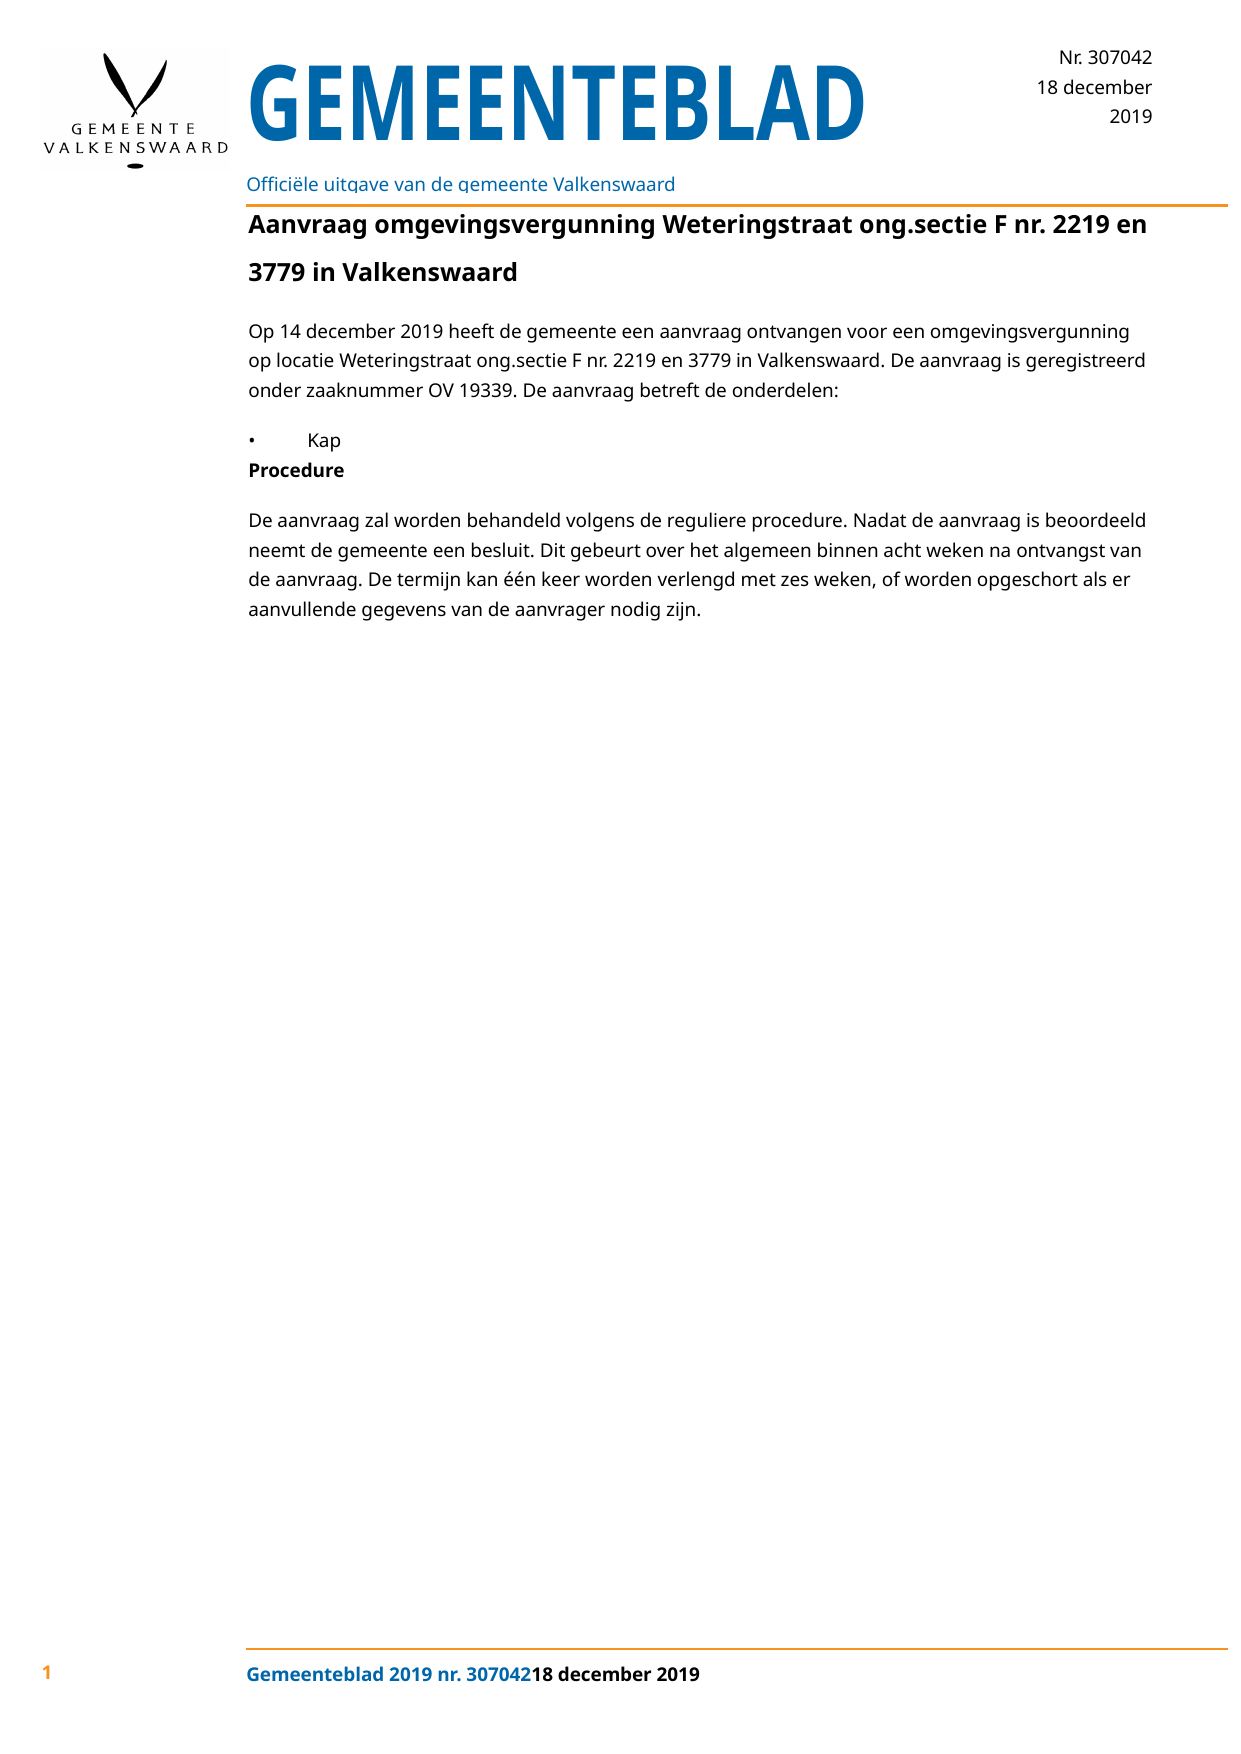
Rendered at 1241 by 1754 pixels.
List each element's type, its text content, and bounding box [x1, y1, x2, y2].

text Aanvraag omgevingsvergunning Weteringstraat ong.sectie F nr. 2219 en 3779 in Valkenswaard [248, 207, 1152, 288]
list Kap [248, 427, 1152, 453]
text Procedure [248, 457, 1152, 483]
picture [41, 47, 231, 172]
text De aanvraag zal worden behandeld volgens de reguliere procedure. Nadat de aanvraag is beoordeeld neemt de gemeente een besluit. Dit gebeurt over het algemeen binnen acht weken na ontvangst van de aanvraag. De termijn kan één keer worden verlengd met zes weken, of worden opgeschort als er aanvullende gegevens van de aanvrager nodig zijn. [248, 507, 1152, 622]
text Op 14 december 2019 heeft de gemeente een aanvraag ontvangen voor een omgevingsvergunning op locatie Weteringstraat ong.sectie F nr. 2219 en 3779 in Valkenswaard. De aanvraag is geregistreerd onder zaaknummer OV 19339. De aanvraag betreft de onderdelen: [248, 318, 1152, 403]
